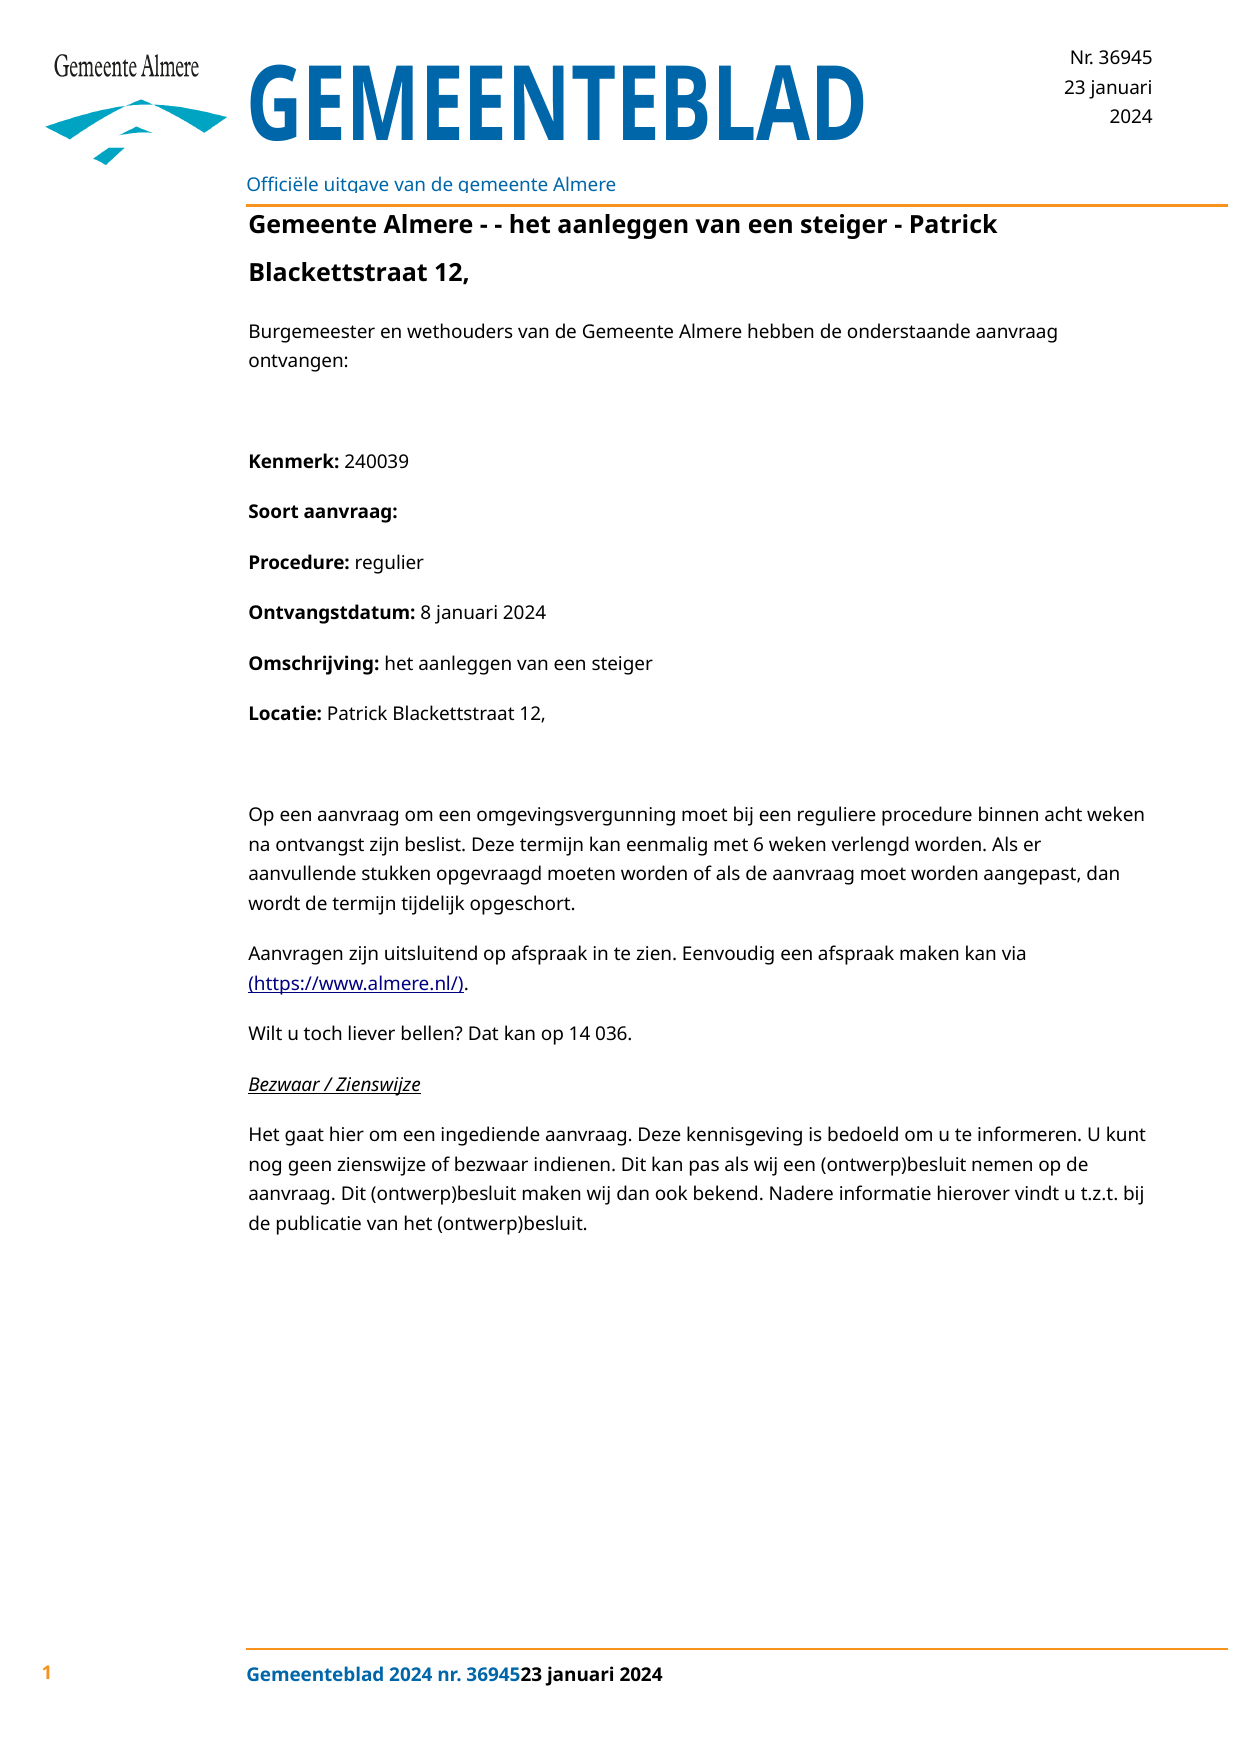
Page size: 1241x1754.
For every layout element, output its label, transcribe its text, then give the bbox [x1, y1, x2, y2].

text Kenmerk: 240039 [248, 448, 1152, 474]
text Aanvragen zijn uitsluitend op afspraak in te zien. Eenvoudig een afspraak maken kan via (https://www.almere.nl/). [248, 940, 1152, 996]
text Bezwaar / Zienswijze [248, 1071, 1152, 1097]
text Het gaat hier om een ingediende aanvraag. Deze kennisgeving is bedoeld om u te informeren. U kunt nog geen zienswijze of bezwaar indienen. Dit kan pas als wij een (ontwerp)besluit nemen op de aanvraag. Dit (ontwerp)besluit maken wij dan ook bekend. Nadere informatie hierover vindt u t.z.t. bij de publicatie van het (ontwerp)besluit. [248, 1121, 1152, 1236]
text Locatie: Patrick Blackettstraat 12, [248, 700, 1152, 726]
text Soort aanvraag: [248, 499, 1152, 524]
text Op een aanvraag om een omgevingsvergunning moet bij een reguliere procedure binnen acht weken na ontvangst zijn beslist. Deze termijn kan eenmalig met 6 weken verlengd worden. Als er aanvullende stukken opgevraagd moeten worden of als de aanvraag moet worden aangepast, dan wordt de termijn tijdelijk opgeschort. [248, 801, 1152, 916]
text Omschrijving: het aanleggen van een steiger [248, 650, 1152, 676]
text Procedure: regulier [248, 549, 1152, 575]
text Gemeente Almere - - het aanleggen van een steiger - Patrick Blackettstraat 12, [248, 207, 1152, 288]
text Burgemeester en wethouders van de Gemeente Almere hebben de onderstaande aanvraag ontvangen: [248, 318, 1152, 373]
text Wilt u toch liever bellen? Dat kan op 14 036. [248, 1020, 1152, 1046]
text Ontvangstdatum: 8 januari 2024 [248, 599, 1152, 625]
picture [41, 47, 231, 172]
